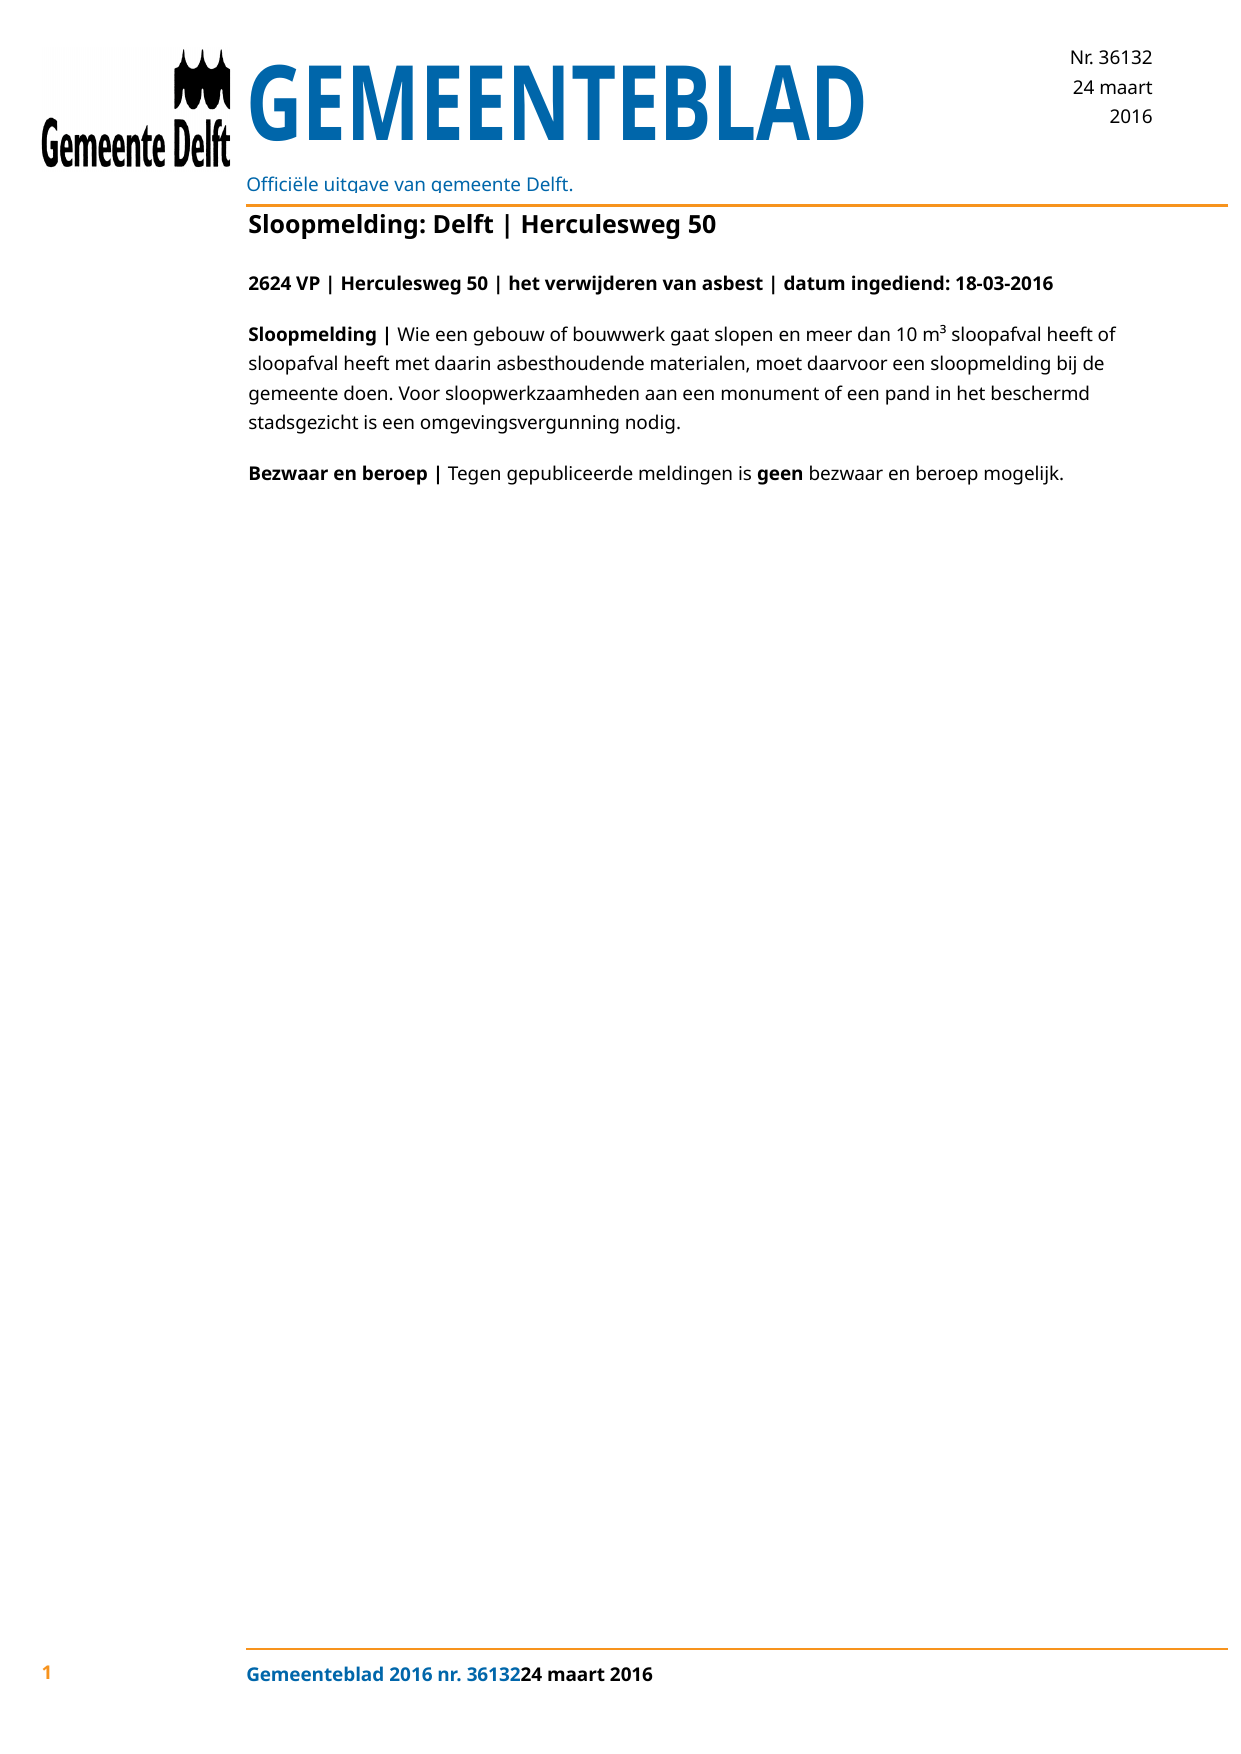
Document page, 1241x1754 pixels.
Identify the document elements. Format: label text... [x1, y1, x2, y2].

text Bezwaar en beroep | Tegen gepubliceerde meldingen is geen bezwaar en beroep mogelijk. [248, 460, 1152, 486]
text Sloopmelding: Delft | Herculesweg 50 [248, 207, 1152, 241]
text Sloopmelding | Wie een gebouw of bouwwerk gaat slopen en meer dan 10 m³ sloopafval heeft of sloopafval heeft met daarin asbesthoudende materialen, moet daarvoor een sloopmelding bij de gemeente doen. Voor sloopwerkzaamheden aan een monument of een pand in het beschermd stadsgezicht is een omgevingsvergunning nodig. [248, 321, 1152, 435]
text 2624 VP | Herculesweg 50 | het verwijderen van asbest | datum ingediend: 18-03-2016 [248, 270, 1152, 296]
picture [41, 47, 231, 172]
